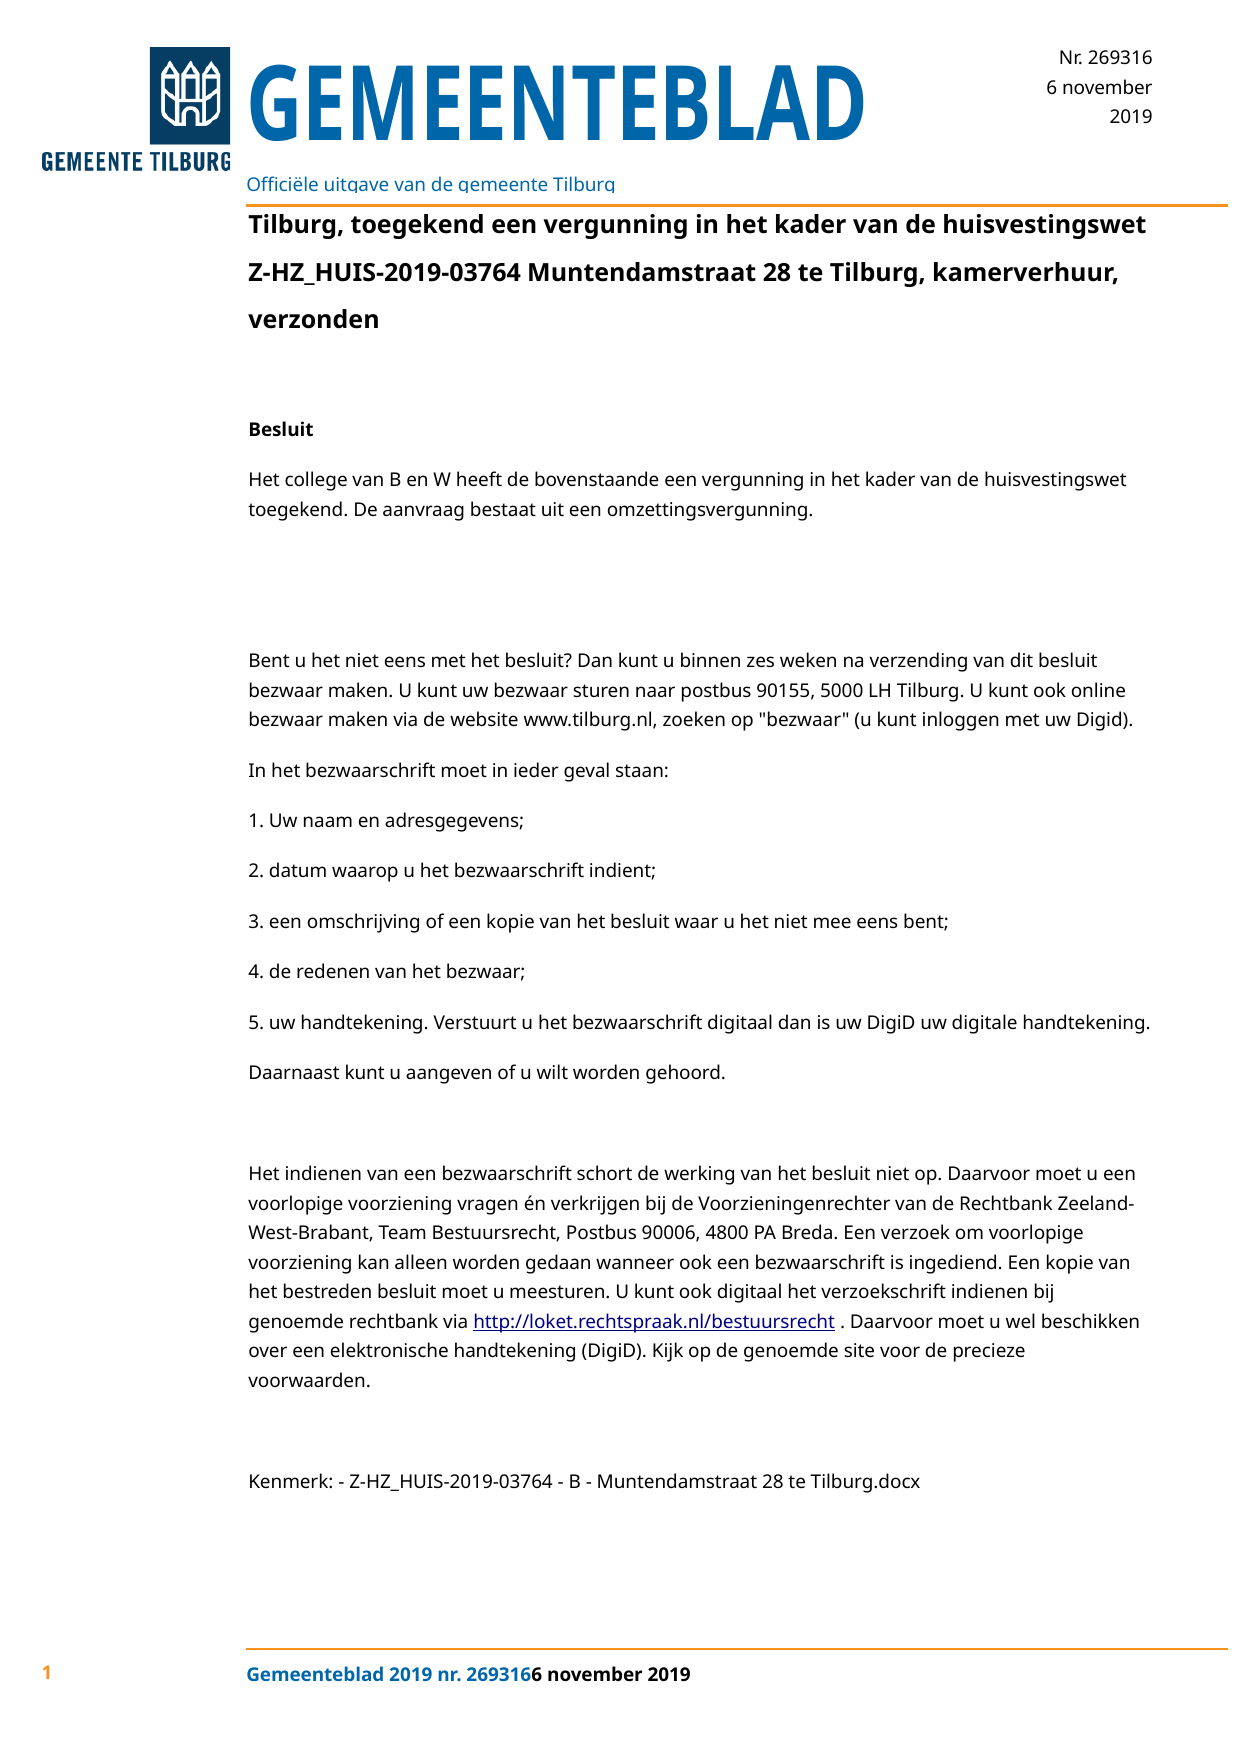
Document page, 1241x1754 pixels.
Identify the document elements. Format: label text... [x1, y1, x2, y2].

picture [41, 47, 231, 172]
text 1. Uw naam en adresgegevens; [248, 807, 1152, 833]
text Daarnaast kunt u aangeven of u wilt worden gehoord. [248, 1059, 1152, 1085]
text Het college van B en W heeft de bovenstaande een vergunning in het kader van de huisvestingswet toegekend. De aanvraag bestaat uit een omzettingsvergunning. [248, 466, 1152, 522]
text 4. de redenen van het bezwaar; [248, 958, 1152, 984]
text Het indienen van een bezwaarschrift schort de werking van het besluit niet op. Daarvoor moet u een voorlopige voorziening vragen én verkrijgen bij de Voorzieningenrechter van de Rechtbank Zeeland-West-Brabant, Team Bestuursrecht, Postbus 90006, 4800 PA Breda. Een verzoek om voorlopige voorziening kan alleen worden gedaan wanneer ook een bezwaarschrift is ingediend. Een kopie van het bestreden besluit moet u meesturen. U kunt ook digitaal het verzoekschrift indienen bij genoemde rechtbank via http://loket.rechtspraak.nl/bestuursrecht . Daarvoor moet u wel beschikken over een elektronische handtekening (DigiD). Kijk op de genoemde site voor de precieze voorwaarden. [248, 1160, 1152, 1393]
text Besluit [248, 416, 1152, 442]
text 2. datum waarop u het bezwaarschrift indient; [248, 858, 1152, 883]
text Bent u het niet eens met het besluit? Dan kunt u binnen zes weken na verzending van dit besluit bezwaar maken. U kunt uw bezwaar sturen naar postbus 90155, 5000 LH Tilburg. U kunt ook online bezwaar maken via de website www.tilburg.nl, zoeken op "bezwaar" (u kunt inloggen met uw Digid). [248, 647, 1152, 732]
text In het bezwaarschrift moet in ieder geval staan: [248, 757, 1152, 782]
text 5. uw handtekening. Verstuurt u het bezwaarschrift digitaal dan is uw DigiD uw digitale handtekening. [248, 1009, 1152, 1034]
text 3. een omschrijving of een kopie van het besluit waar u het niet mee eens bent; [248, 908, 1152, 934]
text Kenmerk: - Z-HZ_HUIS-2019-03764 - B - Muntendamstraat 28 te Tilburg.docx [248, 1468, 1152, 1494]
text Tilburg, toegekend een vergunning in het kader van de huisvestingswet Z-HZ_HUIS-2019-03764 Muntendamstraat 28 te Tilburg, kamerverhuur, verzonden [248, 207, 1152, 336]
